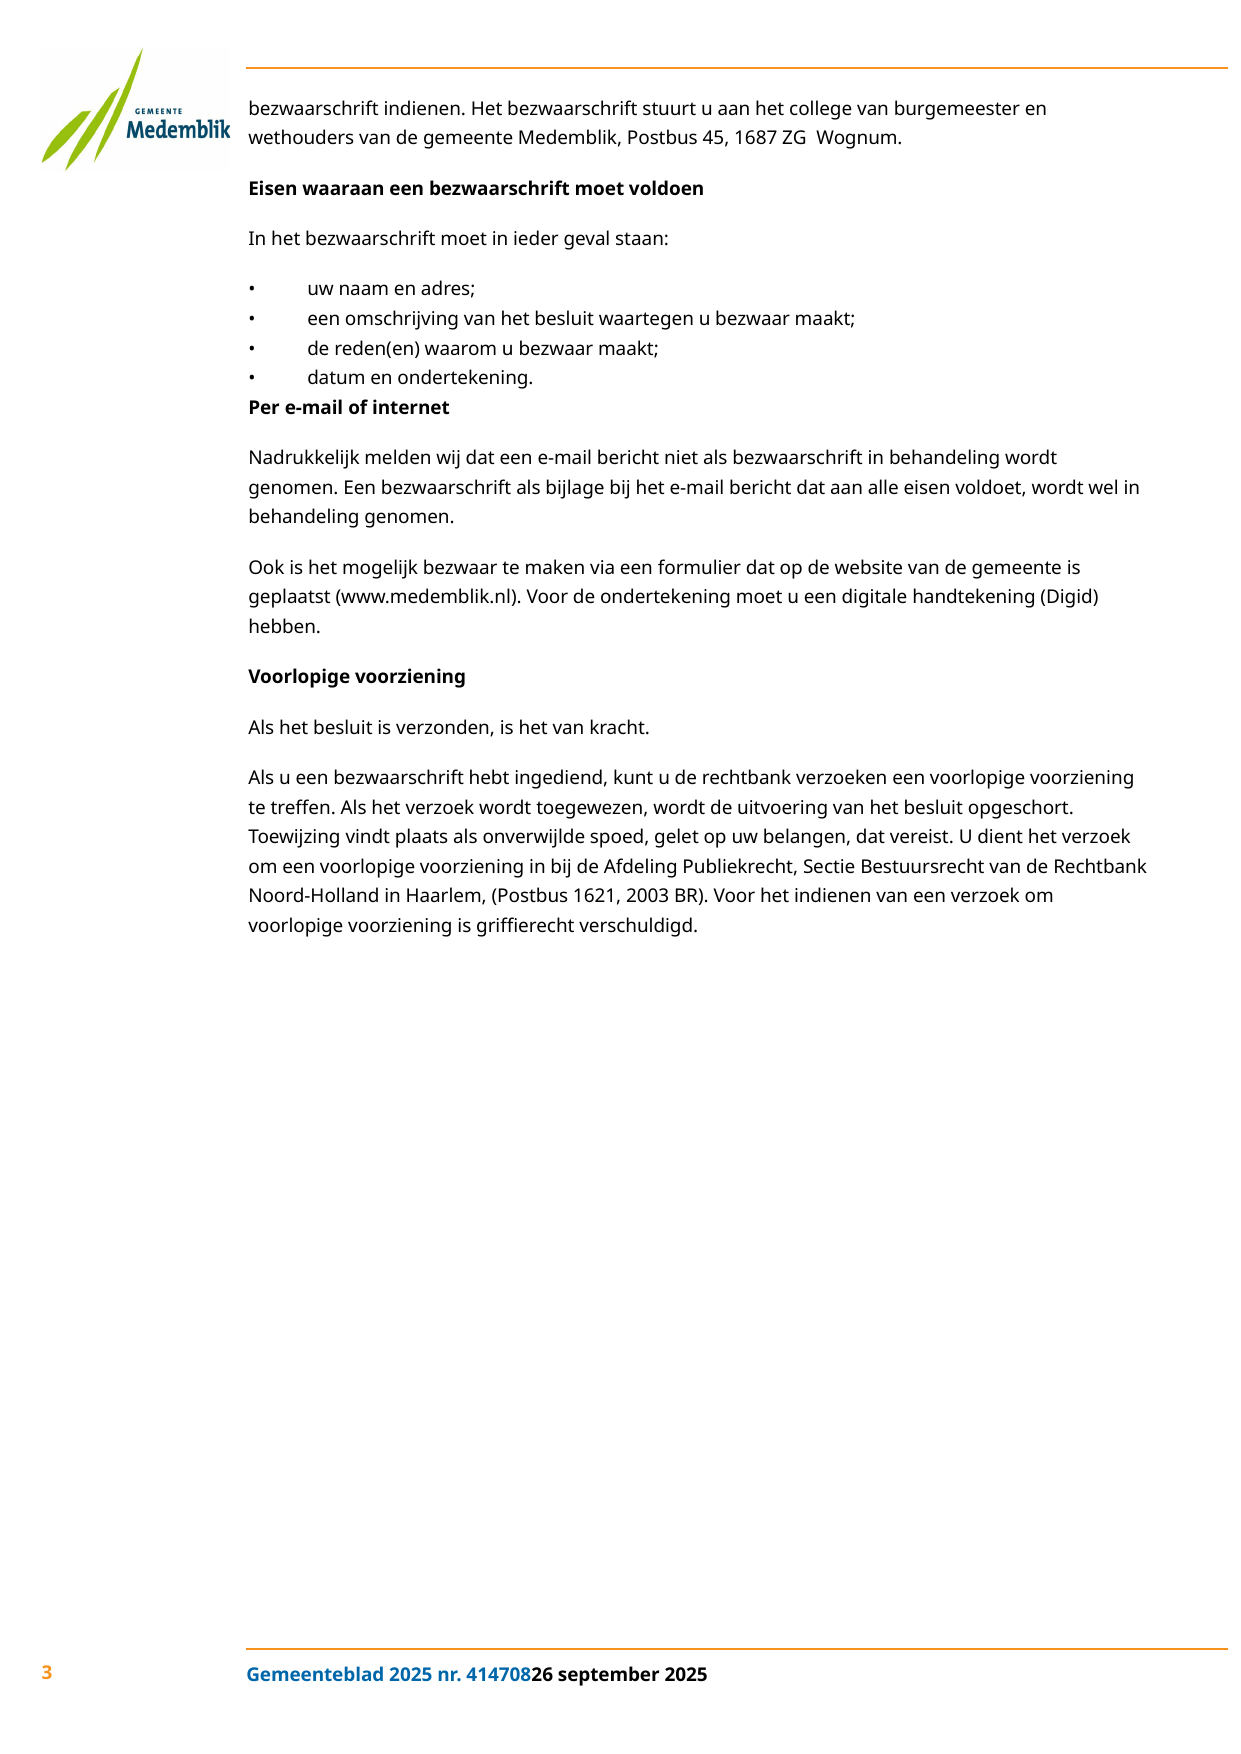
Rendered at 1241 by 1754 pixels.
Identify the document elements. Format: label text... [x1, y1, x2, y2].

text Als het besluit is verzonden, is het van kracht. [248, 714, 1152, 740]
text Als u een bezwaarschrift hebt ingediend, kunt u de rechtbank verzoeken een voorlopige voorziening te treffen. Als het verzoek wordt toegewezen, wordt de uitvoering van het besluit opgeschort. Toewijzing vindt plaats als onverwijlde spoed, gelet op uw belangen, dat vereist. U dient het verzoek om een voorlopige voorziening in bij de Afdeling Publiekrecht, Sectie Bestuursrecht van de Rechtbank Noord-Holland in Haarlem, (Postbus 1621, 2003 BR). Voor het indienen van een verzoek om voorlopige voorziening is griffierecht verschuldigd. [248, 764, 1152, 938]
text Eisen waaraan een bezwaarschrift moet voldoen [248, 175, 1152, 201]
text Voorlopige voorziening [248, 663, 1152, 689]
picture [41, 47, 231, 172]
text In het bezwaarschrift moet in ieder geval staan: [248, 225, 1152, 251]
text bezwaarschrift indienen. Het bezwaarschrift stuurt u aan het college van burgemeester en wethouders van de gemeente Medemblik, Postbus 45, 1687 ZG Wognum. [248, 95, 1152, 150]
text Ook is het mogelijk bezwaar te maken via een formulier dat op de website van de gemeente is geplaatst (www.medemblik.nl). Voor de ondertekening moet u een digitale handtekening (Digid) hebben. [248, 554, 1152, 639]
list een omschrijving van het besluit waartegen u bezwaar maakt; [248, 305, 1152, 331]
list de reden(en) waarom u bezwaar maakt; [248, 335, 1152, 361]
list uw naam en adres; [248, 276, 1152, 301]
list datum en ondertekening. [248, 364, 1152, 390]
text Nadrukkelijk melden wij dat een e-mail bericht niet als bezwaarschrift in behandeling wordt genomen. Een bezwaarschrift als bijlage bij het e-mail bericht dat aan alle eisen voldoet, wordt wel in behandeling genomen. [248, 444, 1152, 529]
text Per e-mail of internet [248, 394, 1152, 420]
